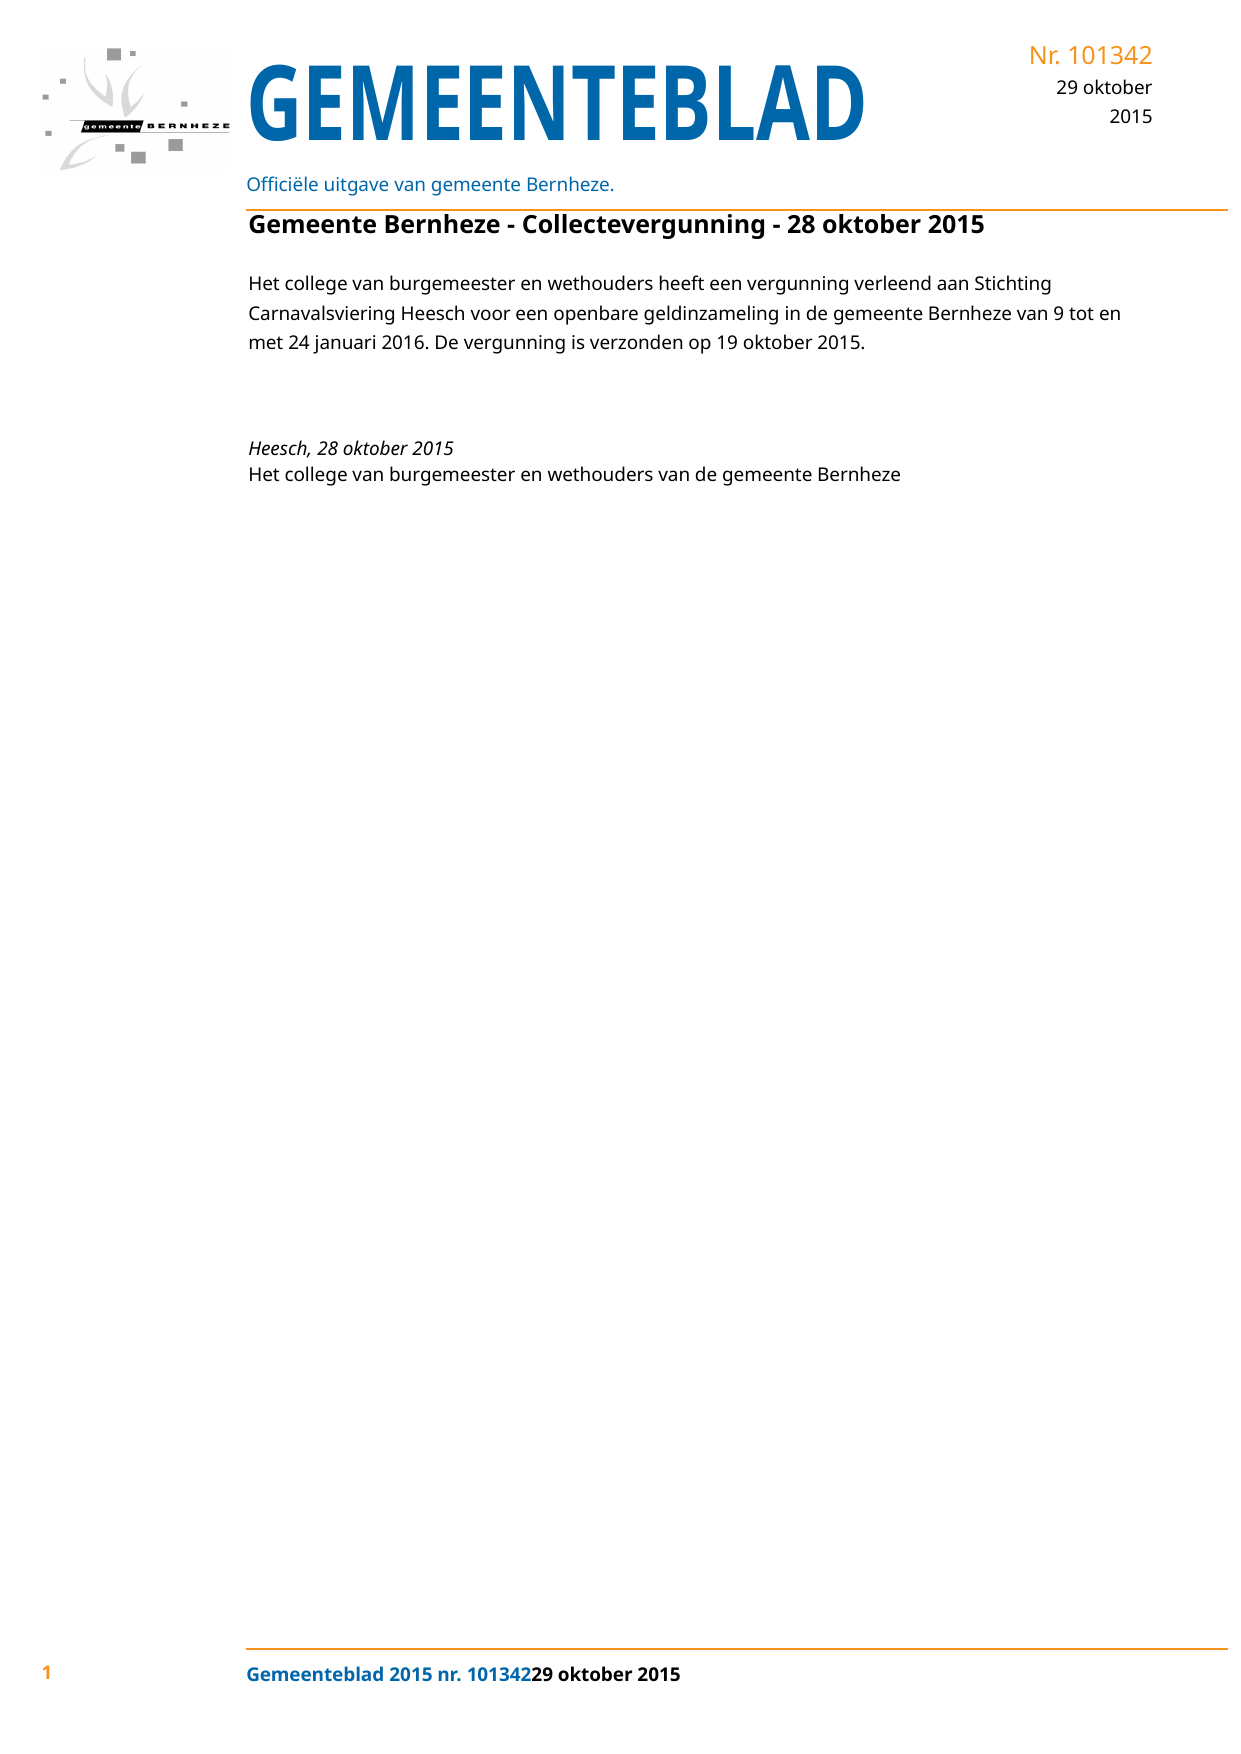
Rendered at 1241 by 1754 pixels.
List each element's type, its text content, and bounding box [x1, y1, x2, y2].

text Het college van burgemeester en wethouders van de gemeente Bernheze [248, 461, 1152, 487]
text Het college van burgemeester en wethouders heeft een vergunning verleend aan Stichting Carnavalsviering Heesch voor een openbare geldinzameling in de gemeente Bernheze van 9 tot en met 24 januari 2016. De vergunning is verzonden op 19 oktober 2015. [248, 270, 1152, 355]
text Heesch, 28 oktober 2015 [248, 435, 1152, 461]
picture [41, 47, 231, 172]
text Gemeente Bernheze - Collectevergunning - 28 oktober 2015 [248, 211, 1152, 241]
